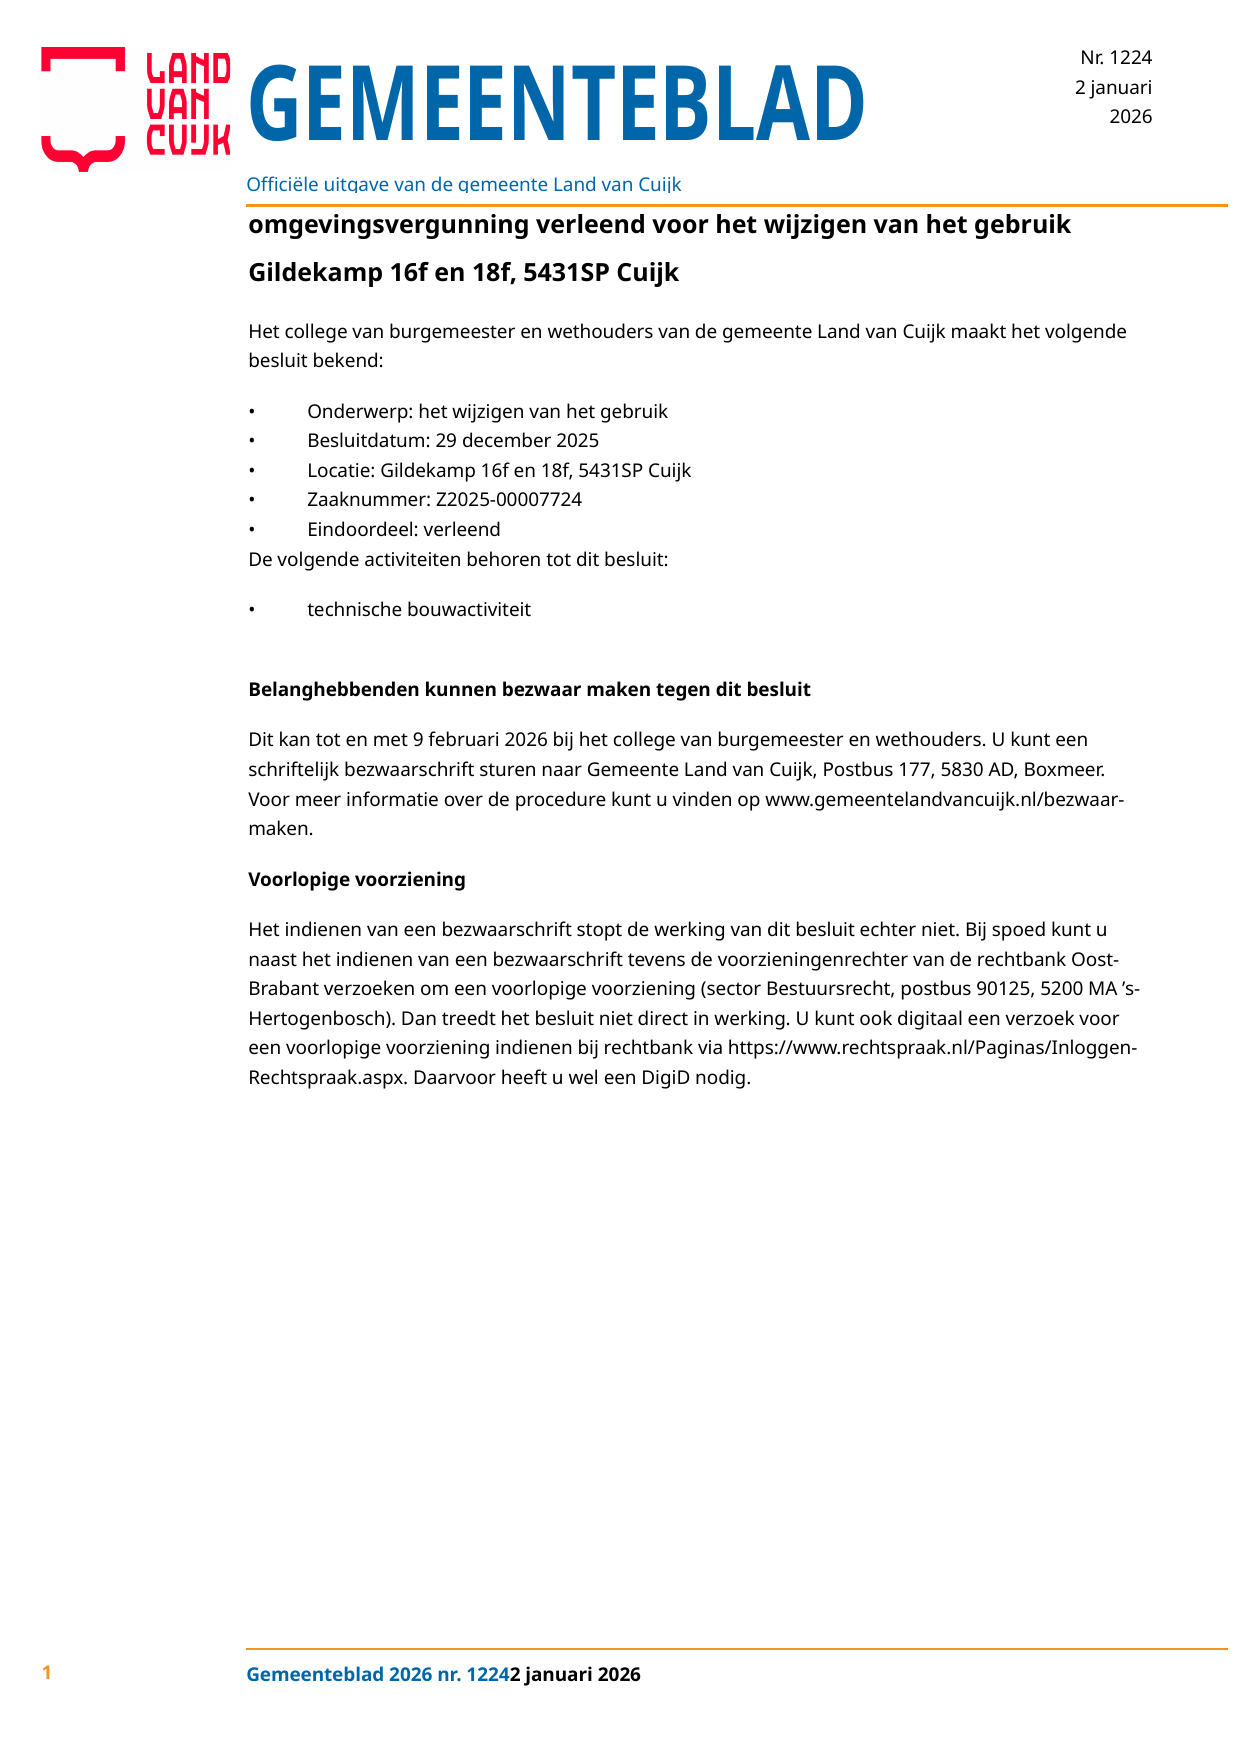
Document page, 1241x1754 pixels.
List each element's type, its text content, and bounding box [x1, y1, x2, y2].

text Voorlopige voorziening [248, 866, 1152, 892]
text Het indienen van een bezwaarschrift stopt de werking van dit besluit echter niet. Bij spoed kunt u naast het indienen van een bezwaarschrift tevens de voorzieningenrechter van de rechtbank Oost-Brabant verzoeken om een voorlopige voorziening (sector Bestuursrecht, postbus 90125, 5200 MA ’s-Hertogenbosch). Dan treedt het besluit niet direct in werking. U kunt ook digitaal een verzoek voor een voorlopige voorziening indienen bij rechtbank via https://www.rechtspraak.nl/Paginas/Inloggen-Rechtspraak.aspx. Daarvoor heeft u wel een DigiD nodig. [248, 916, 1152, 1090]
text omgevingsvergunning verleend voor het wijzigen van het gebruik Gildekamp 16f en 18f, 5431SP Cuijk [248, 207, 1152, 288]
list Zaaknummer: Z2025-00007724 [248, 487, 1152, 512]
list Onderwerp: het wijzigen van het gebruik [248, 398, 1152, 424]
list Eindoordeel: verleend [248, 516, 1152, 542]
picture [41, 47, 231, 172]
text De volgende activiteiten behoren tot dit besluit: [248, 546, 1152, 572]
text Het college van burgemeester en wethouders van de gemeente Land van Cuijk maakt het volgende besluit bekend: [248, 318, 1152, 373]
text Dit kan tot en met 9 februari 2026 bij het college van burgemeester en wethouders. U kunt een schriftelijk bezwaarschrift sturen naar Gemeente Land van Cuijk, Postbus 177, 5830 AD, Boxmeer. Voor meer informatie over de procedure kunt u vinden op www.gemeentelandvancuijk.nl/bezwaar-maken. [248, 727, 1152, 841]
list Locatie: Gildekamp 16f en 18f, 5431SP Cuijk [248, 457, 1152, 483]
text Belanghebbenden kunnen bezwaar maken tegen dit besluit [248, 676, 1152, 702]
list technische bouwactiviteit [248, 596, 1152, 622]
list Besluitdatum: 29 december 2025 [248, 427, 1152, 453]
